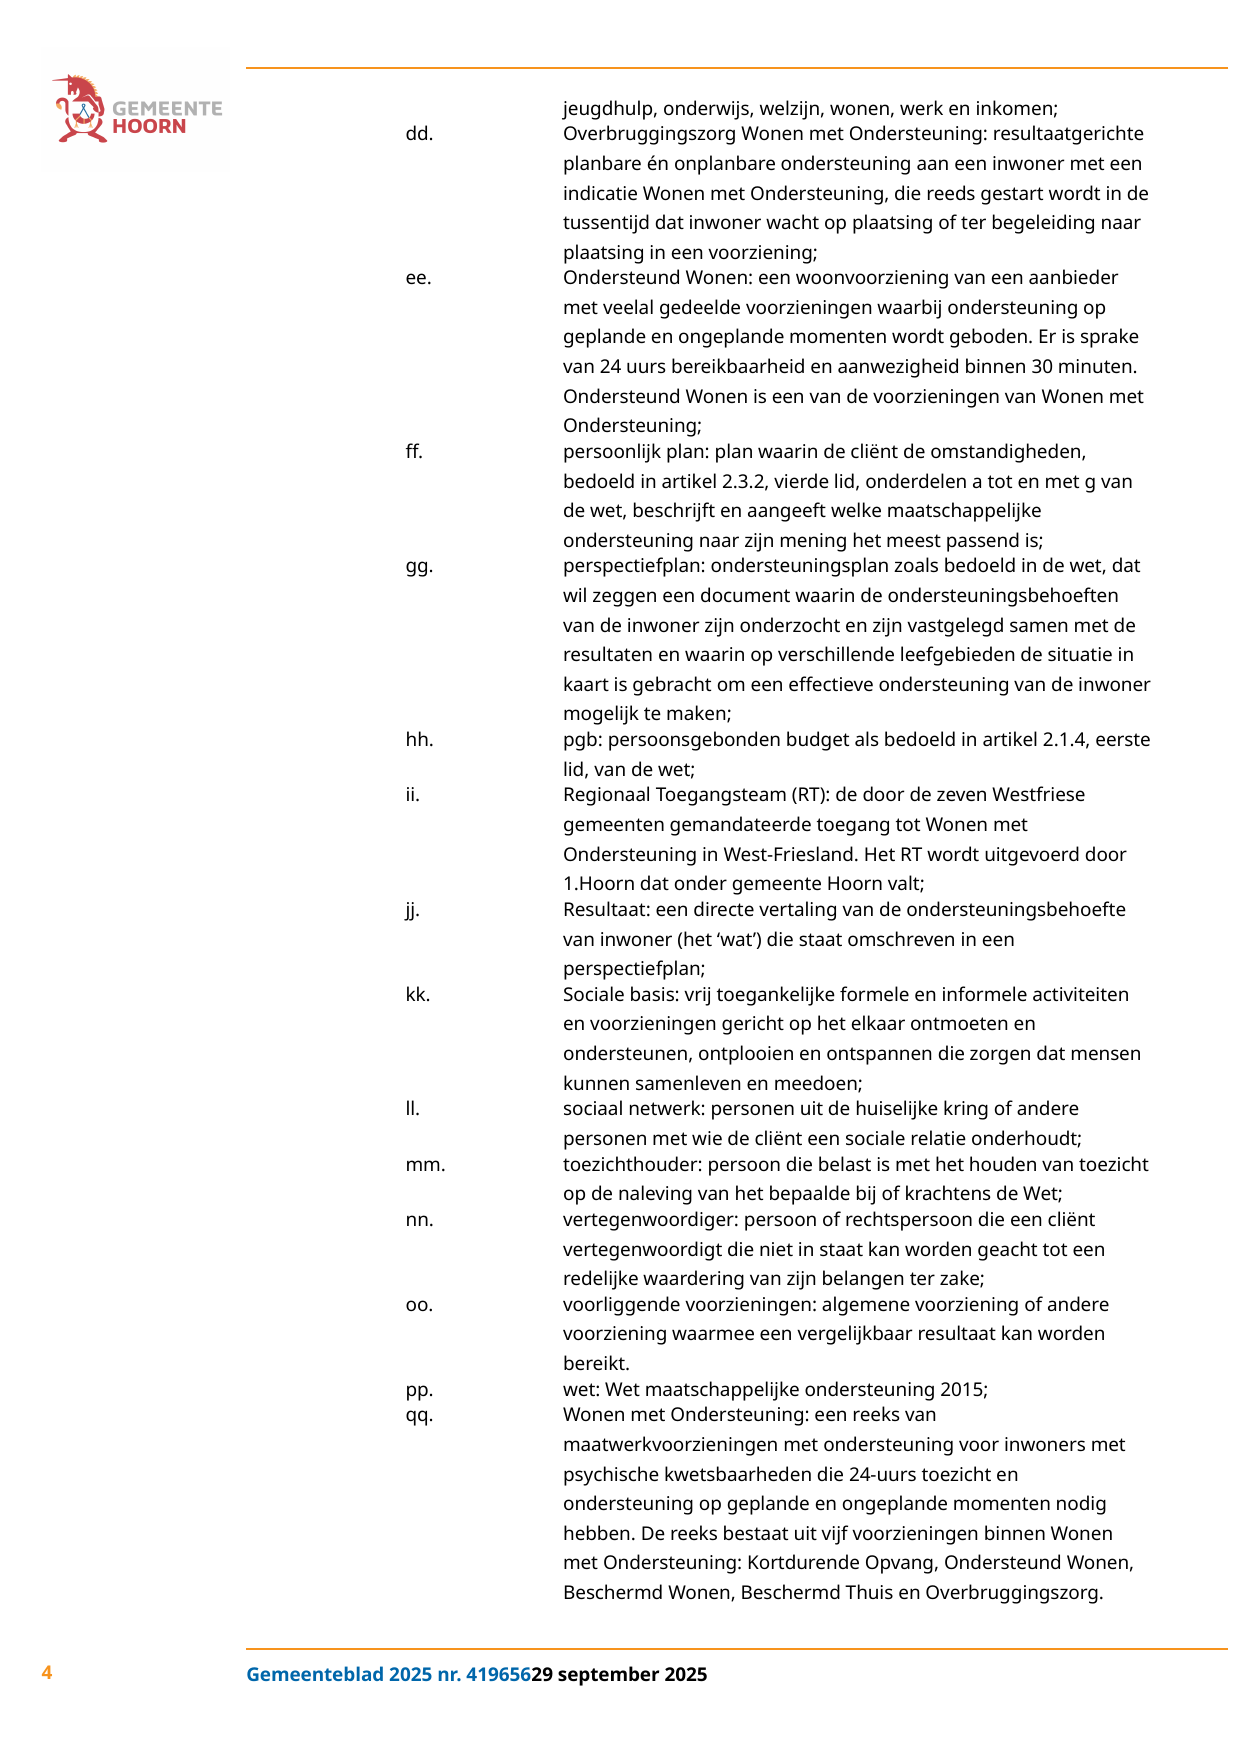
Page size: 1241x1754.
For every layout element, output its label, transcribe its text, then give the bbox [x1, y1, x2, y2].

table_cell gg. [405, 553, 563, 726]
table_cell [248, 1096, 405, 1151]
table_cell [248, 1291, 405, 1376]
table_cell sociaal netwerk: personen uit de huiselijke kring of andere personen met wie de cliënt een sociale relatie onderhoudt; [563, 1096, 1152, 1151]
table_cell voorliggende voorzieningen: algemene voorziening of andere voorziening waarmee een vergelijkbaar resultaat kan worden bereikt. [563, 1291, 1152, 1376]
table_cell [248, 95, 405, 121]
table_cell Wonen met Ondersteuning: een reeks van maatwerkvoorzieningen met ondersteuning voor inwoners met psychische kwetsbaarheden die 24-uurs toezicht en ondersteuning op geplande en ongeplande momenten nodig hebben. De reeks bestaat uit vijf voorzieningen binnen Wonen met Ondersteuning: Kortdurende Opvang, Ondersteund Wonen, Beschermd Wonen, Beschermd Thuis en Overbruggingszorg. [563, 1402, 1152, 1605]
table_cell [248, 1151, 405, 1206]
table_cell Regionaal Toegangsteam (RT): de door de zeven Westfriese gemeenten gemandateerde toegang tot Wonen met Ondersteuning in West-Friesland. Het RT wordt uitgevoerd door 1.Hoorn dat onder gemeente Hoorn valt; [563, 782, 1152, 896]
table_cell wet: Wet maatschappelijke ondersteuning 2015; [563, 1376, 1152, 1402]
table_cell ii. [405, 782, 563, 896]
table_cell perspectiefplan: ondersteuningsplan zoals bedoeld in de wet, dat wil zeggen een document waarin de ondersteuningsbehoeften van de inwoner zijn onderzocht en zijn vastgelegd samen met de resultaten en waarin op verschillende leefgebieden de situatie in kaart is gebracht om een effectieve ondersteuning van de inwoner mogelijk te maken; [563, 553, 1152, 726]
table_cell mm. [405, 1151, 563, 1206]
table_cell pgb: persoonsgebonden budget als bedoeld in artikel 2.1.4, eerste lid, van de wet; [563, 726, 1152, 782]
table_cell Ondersteund Wonen: een woonvoorziening van een aanbieder met veelal gedeelde voorzieningen waarbij ondersteuning op geplande en ongeplande momenten wordt geboden. Er is sprake van 24 uurs bereikbaarheid en aanwezigheid binnen 30 minuten. Ondersteund Wonen is een van de voorzieningen van Wonen met Ondersteuning; [563, 265, 1152, 438]
table_cell [248, 981, 405, 1096]
table_cell vertegenwoordiger: persoon of rechtspersoon die een cliënt vertegenwoordigt die niet in staat kan worden geacht tot een redelijke waardering van zijn belangen ter zake; [563, 1206, 1152, 1291]
table_cell Overbruggingszorg Wonen met Ondersteuning: resultaatgerichte planbare én onplanbare ondersteuning aan een inwoner met een indicatie Wonen met Ondersteuning, die reeds gestart wordt in de tussentijd dat inwoner wacht op plaatsing of ter begeleiding naar plaatsing in een voorziening; [563, 121, 1152, 264]
table_cell [248, 1402, 405, 1605]
table_cell jj. [405, 896, 563, 981]
table_cell oo. [405, 1291, 563, 1376]
table_cell persoonlijk plan: plan waarin de cliënt de omstandigheden, bedoeld in artikel 2.3.2, vierde lid, onderdelen a tot en met g van de wet, beschrijft en aangeeft welke maatschappelijke ondersteuning naar zijn mening het meest passend is; [563, 438, 1152, 553]
table_cell [248, 782, 405, 896]
table_cell Sociale basis: vrij toegankelijke formele en informele activiteiten en voorzieningen gericht op het elkaar ontmoeten en ondersteunen, ontplooien en ontspannen die zorgen dat mensen kunnen samenleven en meedoen; [563, 981, 1152, 1096]
table_cell [248, 726, 405, 782]
table_cell [248, 1376, 405, 1402]
table_cell [248, 265, 405, 438]
table_cell nn. [405, 1206, 563, 1291]
table_cell hh. [405, 726, 563, 782]
table_cell [248, 438, 405, 553]
table_cell ll. [405, 1096, 563, 1151]
table_cell jeugdhulp, onderwijs, welzijn, wonen, werk en inkomen; [563, 95, 1152, 121]
table_cell ff. [405, 438, 563, 553]
table_cell [248, 553, 405, 726]
table_cell toezichthouder: persoon die belast is met het houden van toezicht op de naleving van het bepaalde bij of krachtens de Wet; [563, 1151, 1152, 1206]
table_cell [248, 121, 405, 264]
table_cell qq. [405, 1402, 563, 1605]
table_cell [248, 896, 405, 981]
table_cell kk. [405, 981, 563, 1096]
table_cell Resultaat: een directe vertaling van de ondersteuningsbehoefte van inwoner (het ‘wat’) die staat omschreven in een perspectiefplan; [563, 896, 1152, 981]
table_cell pp. [405, 1376, 563, 1402]
table_cell dd. [405, 121, 563, 264]
table_cell [248, 1206, 405, 1291]
table_cell ee. [405, 265, 563, 438]
table_cell [405, 95, 563, 121]
picture [41, 47, 231, 172]
